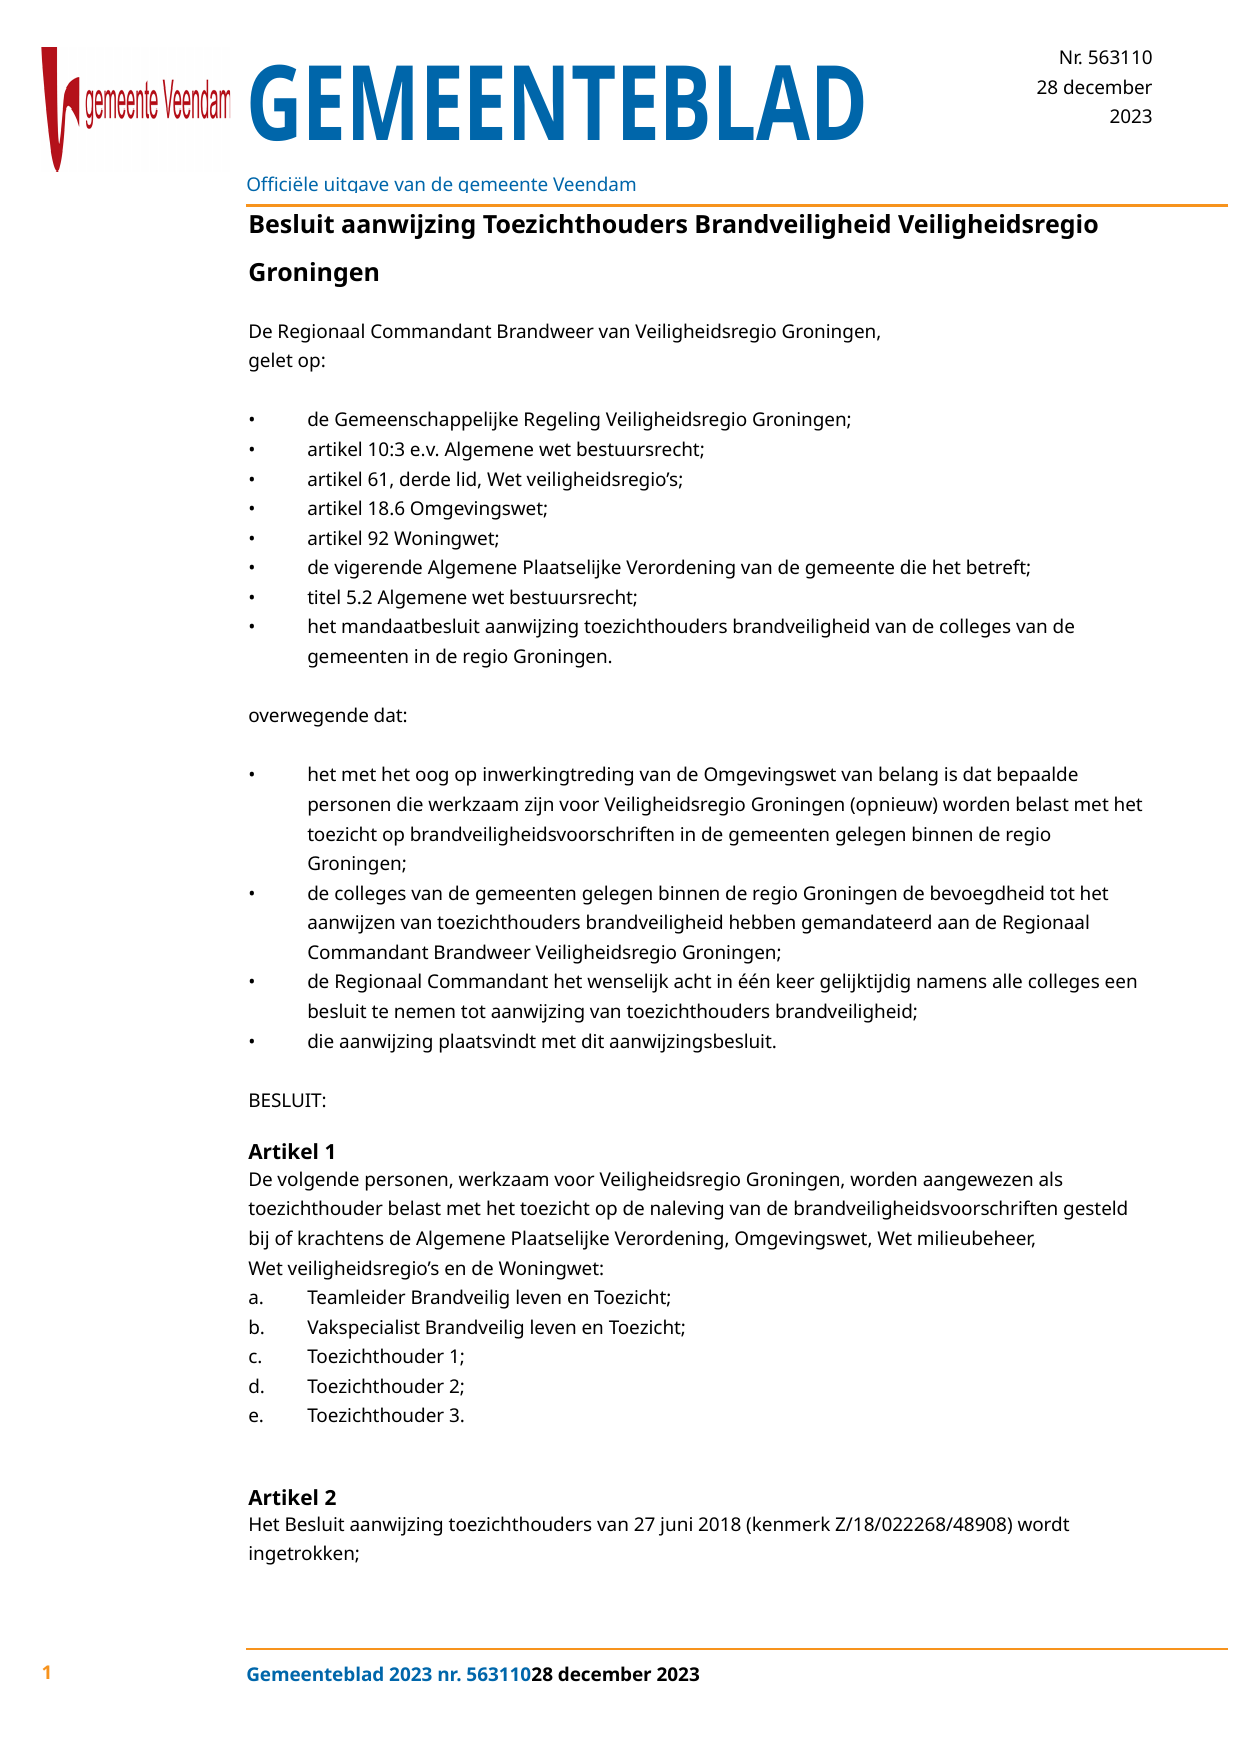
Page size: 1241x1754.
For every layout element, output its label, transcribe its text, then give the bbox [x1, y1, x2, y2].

picture [41, 47, 231, 172]
list de Regionaal Commandant het wenselijk acht in één keer gelijktijdig namens alle colleges een besluit te nemen tot aanwijzing van toezichthouders brandveiligheid; [248, 969, 1152, 1024]
list de vigerende Algemene Plaatselijke Verordening van de gemeente die het betreft; [248, 554, 1152, 580]
text De Regionaal Commandant Brandweer van Veiligheidsregio Groningen, [248, 318, 1152, 344]
text gelet op: [248, 347, 1152, 373]
list artikel 92 Woningwet; [248, 525, 1152, 551]
list Teamleider Brandveilig leven en Toezicht; [248, 1284, 1152, 1310]
text BESLUIT: [248, 1087, 1152, 1113]
list Vakspecialist Brandveilig leven en Toezicht; [248, 1314, 1152, 1339]
list de colleges van de gemeenten gelegen binnen de regio Groningen de bevoegdheid tot het aanwijzen van toezichthouders brandveiligheid hebben gemandateerd aan de Regionaal Commandant Brandweer Veiligheidsregio Groningen; [248, 880, 1152, 965]
list het met het oog op inwerkingtreding van de Omgevingswet van belang is dat bepaalde personen die werkzaam zijn voor Veiligheidsregio Groningen (opnieuw) worden belast met het toezicht op brandveiligheidsvoorschriften in de gemeenten gelegen binnen de regio Groningen; [248, 762, 1152, 876]
list artikel 10:3 e.v. Algemene wet bestuursrecht; [248, 436, 1152, 462]
text De volgende personen, werkzaam voor Veiligheidsregio Groningen, worden aangewezen als toezichthouder belast met het toezicht op de naleving van de brandveiligheidsvoorschriften gesteld [248, 1166, 1152, 1221]
text Artikel 2 [248, 1483, 1152, 1511]
text Wet veiligheidsregio’s en de Woningwet: [248, 1255, 1152, 1280]
text Besluit aanwijzing Toezichthouders Brandveiligheid Veiligheidsregio Groningen [248, 207, 1152, 288]
text bij of krachtens de Algemene Plaatselijke Verordening, Omgevingswet, Wet milieubeheer, [248, 1225, 1152, 1251]
list titel 5.2 Algemene wet bestuursrecht; [248, 584, 1152, 610]
text Het Besluit aanwijzing toezichthouders van 27 juni 2018 (kenmerk Z/18/022268/48908) wordt ingetrokken; [248, 1511, 1152, 1566]
list Toezichthouder 1; [248, 1343, 1152, 1369]
list het mandaatbesluit aanwijzing toezichthouders brandveiligheid van de colleges van de gemeenten in de regio Groningen. [248, 614, 1152, 669]
list de Gemeenschappelijke Regeling Veiligheidsregio Groningen; [248, 407, 1152, 432]
list Toezichthouder 3. [248, 1403, 1152, 1428]
list die aanwijzing plaatsvindt met dit aanwijzingsbesluit. [248, 1028, 1152, 1054]
list Toezichthouder 2; [248, 1373, 1152, 1399]
list artikel 61, derde lid, Wet veiligheidsregio’s; [248, 466, 1152, 492]
text overwegende dat: [248, 702, 1152, 728]
list artikel 18.6 Omgevingswet; [248, 495, 1152, 521]
text Artikel 1 [248, 1137, 1152, 1166]
